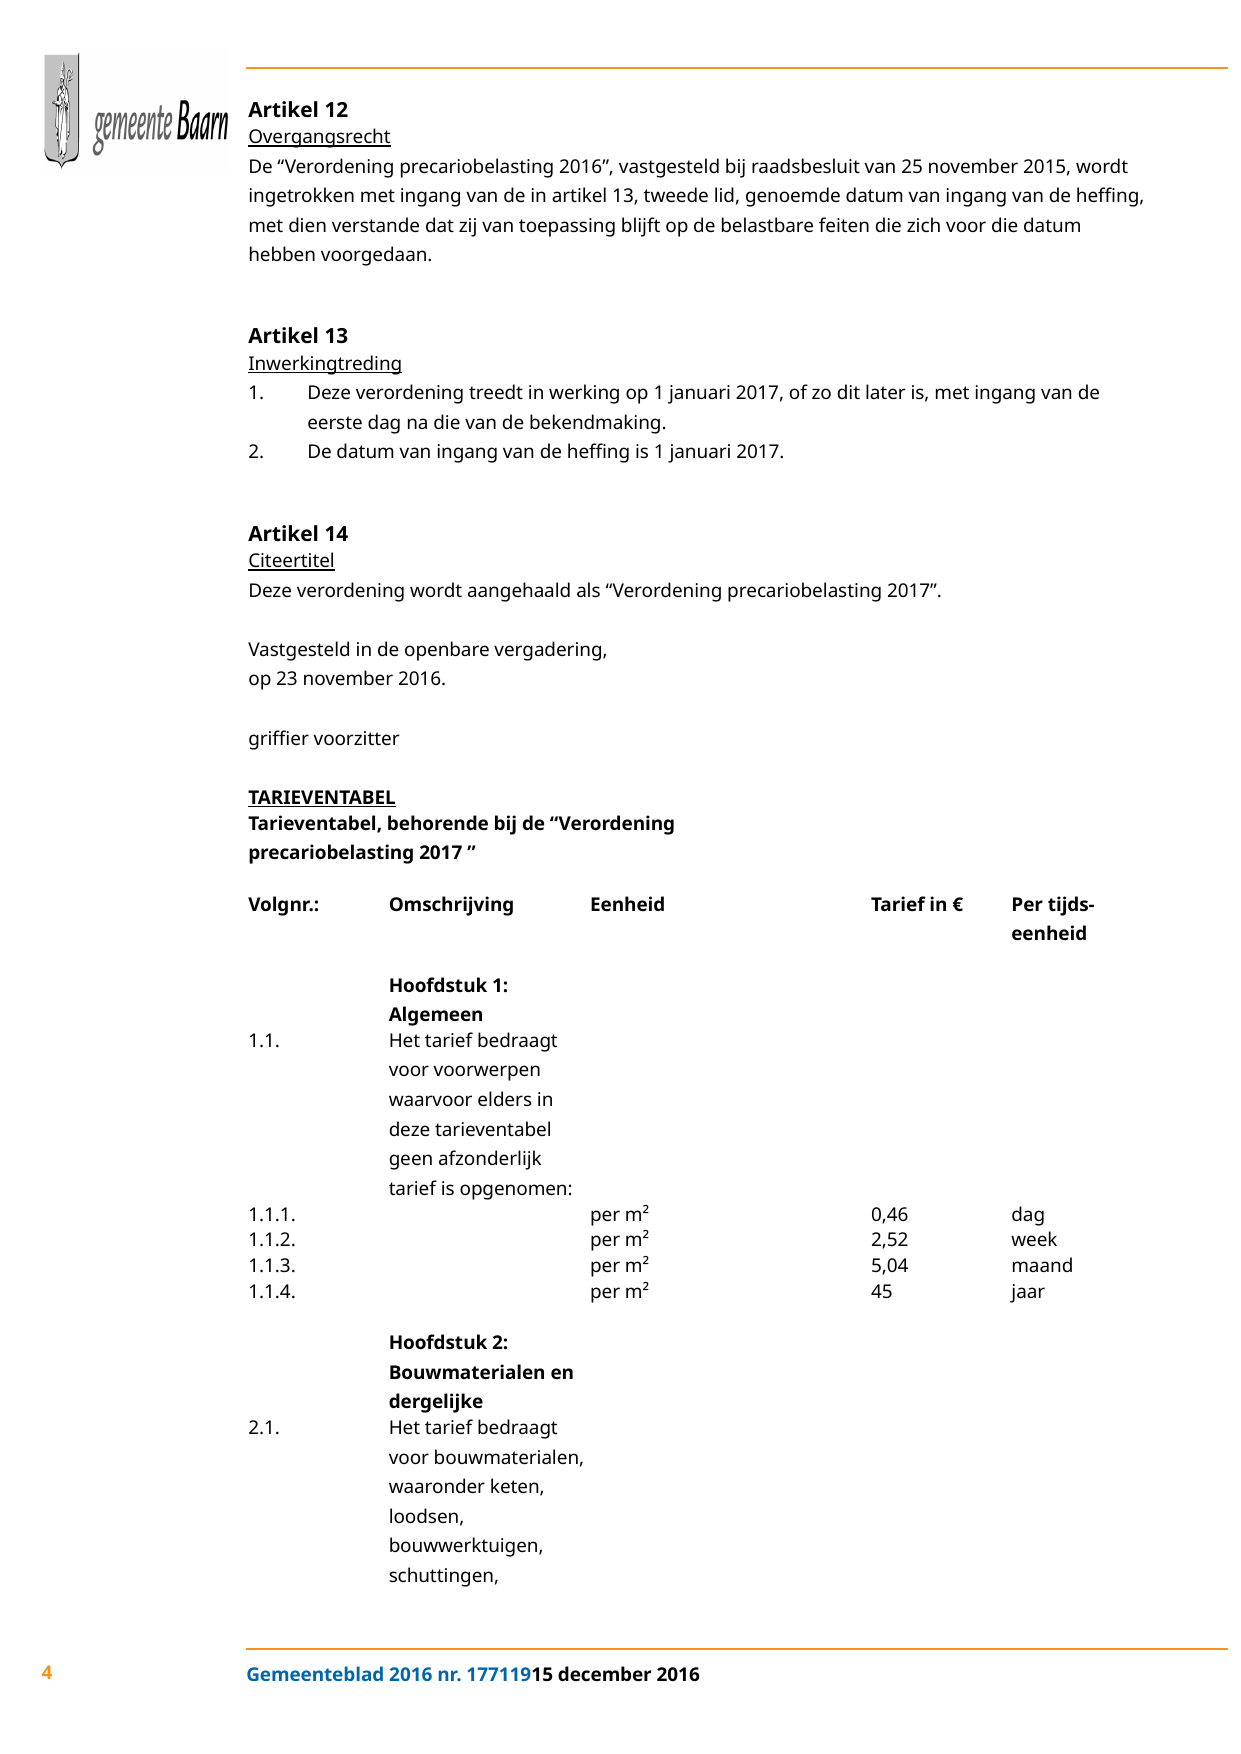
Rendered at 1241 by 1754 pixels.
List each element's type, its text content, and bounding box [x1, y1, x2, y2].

text Artikel 14 [248, 519, 1152, 547]
table_cell [389, 946, 590, 972]
table_cell [871, 1027, 1011, 1201]
table_cell [871, 1329, 1011, 1414]
table_cell 1.1.2. [248, 1226, 388, 1252]
list De datum van ingang van de heffing is 1 januari 2017. [248, 439, 1152, 464]
table_cell 1.1.3. [248, 1252, 388, 1278]
table_cell [389, 1226, 590, 1252]
table_cell [590, 946, 730, 972]
table_cell [730, 810, 871, 865]
table_cell 45 [871, 1278, 1011, 1304]
table_cell Omschrijving [389, 891, 590, 946]
text griffier voorzitter [248, 725, 1152, 750]
table_cell [248, 865, 388, 891]
table_cell [389, 1278, 590, 1304]
table_cell [1011, 946, 1152, 972]
table_cell [871, 810, 1011, 865]
table_cell [1011, 865, 1152, 891]
table_header [590, 784, 730, 810]
text Overgangsrecht [248, 123, 1152, 149]
table_cell [248, 946, 388, 972]
text Inwerkingtreding [248, 350, 1152, 376]
table_cell 5,04 [871, 1252, 1011, 1278]
table_cell [590, 1329, 730, 1414]
table_cell [590, 1414, 730, 1588]
table_cell Eenheid [590, 891, 730, 946]
table_cell [730, 946, 871, 972]
table_cell [1011, 1027, 1152, 1201]
table_cell [730, 1304, 871, 1329]
table_cell dag [1011, 1201, 1152, 1226]
table_cell [871, 946, 1011, 972]
table_cell [389, 1252, 590, 1278]
table_header TARIEVENTABEL [248, 784, 590, 810]
table_cell [389, 1304, 590, 1329]
table_cell per m² [590, 1201, 730, 1226]
table_cell 1.1.4. [248, 1278, 388, 1304]
table_cell [730, 1252, 871, 1278]
text Artikel 13 [248, 322, 1152, 350]
table_cell 0,46 [871, 1201, 1011, 1226]
table_cell [248, 972, 388, 1027]
table_cell Tarieventabel, behorende bij de “Verordening precariobelasting 2017 ” [248, 810, 730, 865]
table_cell per m² [590, 1226, 730, 1252]
table_header [871, 784, 1011, 810]
table_cell [730, 1027, 871, 1201]
text Citeertitel [248, 547, 1152, 573]
table_cell [590, 865, 730, 891]
table_cell Volgnr.: [248, 891, 388, 946]
table_cell jaar [1011, 1278, 1152, 1304]
table_cell maand [1011, 1252, 1152, 1278]
table_cell per m² [590, 1278, 730, 1304]
table_cell week [1011, 1226, 1152, 1252]
table_cell per m² [590, 1252, 730, 1278]
table_cell [1011, 1304, 1152, 1329]
table_cell 1.1.1. [248, 1201, 388, 1226]
table_cell [1011, 972, 1152, 1027]
table_cell Het tarief bedraagt voor bouwmaterialen, waaronder keten, loodsen, bouwwerktuigen, schuttingen, [389, 1414, 590, 1588]
table_cell [248, 1304, 388, 1329]
table_header [1011, 784, 1152, 810]
table_cell Tarief in € [871, 891, 1011, 946]
text Vastgesteld in de openbare vergadering, [248, 636, 1152, 662]
table_cell [730, 1329, 871, 1414]
table_cell [389, 1201, 590, 1226]
text Deze verordening wordt aangehaald als “Verordening precariobelasting 2017”. [248, 577, 1152, 602]
table_cell [871, 865, 1011, 891]
table_cell [730, 1226, 871, 1252]
text Artikel 12 [248, 95, 1152, 123]
table_cell Hoofdstuk 2: Bouwmaterialen en dergelijke [389, 1329, 590, 1414]
text De “Verordening precariobelasting 2016”, vastgesteld bij raadsbesluit van 25 november 2015, wordt ingetrokken met ingang van de in artikel 13, tweede lid, genoemde datum van ingang van de heffing, met dien verstande dat zij van toepassing blijft op de belastbare feiten die zich voor die datum hebben voorgedaan. [248, 153, 1152, 267]
table_cell [871, 972, 1011, 1027]
text op 23 november 2016. [248, 666, 1152, 691]
table_cell [871, 1304, 1011, 1329]
table_cell [590, 1304, 730, 1329]
table_cell [730, 1414, 871, 1588]
table_cell [389, 865, 590, 891]
table_cell [1011, 810, 1152, 865]
table_cell [730, 1201, 871, 1226]
table_cell [730, 865, 871, 891]
table_cell 1.1. [248, 1027, 388, 1201]
table_cell [871, 1414, 1011, 1588]
table_header [730, 784, 871, 810]
table_cell Het tarief bedraagt voor voorwerpen waarvoor elders in deze tarieventabel geen afzonderlijk tarief is opgenomen: [389, 1027, 590, 1201]
table_cell 2,52 [871, 1226, 1011, 1252]
table_cell [590, 972, 730, 1027]
picture [41, 47, 231, 172]
table_cell [1011, 1414, 1152, 1588]
table_cell Per tijds- eenheid [1011, 891, 1152, 946]
table_cell Hoofdstuk 1: Algemeen [389, 972, 590, 1027]
table_cell [1011, 1329, 1152, 1414]
table_cell [730, 1278, 871, 1304]
list Deze verordening treedt in werking op 1 januari 2017, of zo dit later is, met ingang van de eerste dag na die van de bekendmaking. [248, 379, 1152, 435]
table_cell [730, 891, 871, 946]
table_cell [248, 1329, 388, 1414]
table_cell [590, 1027, 730, 1201]
table_cell [730, 972, 871, 1027]
table_cell 2.1. [248, 1414, 388, 1588]
